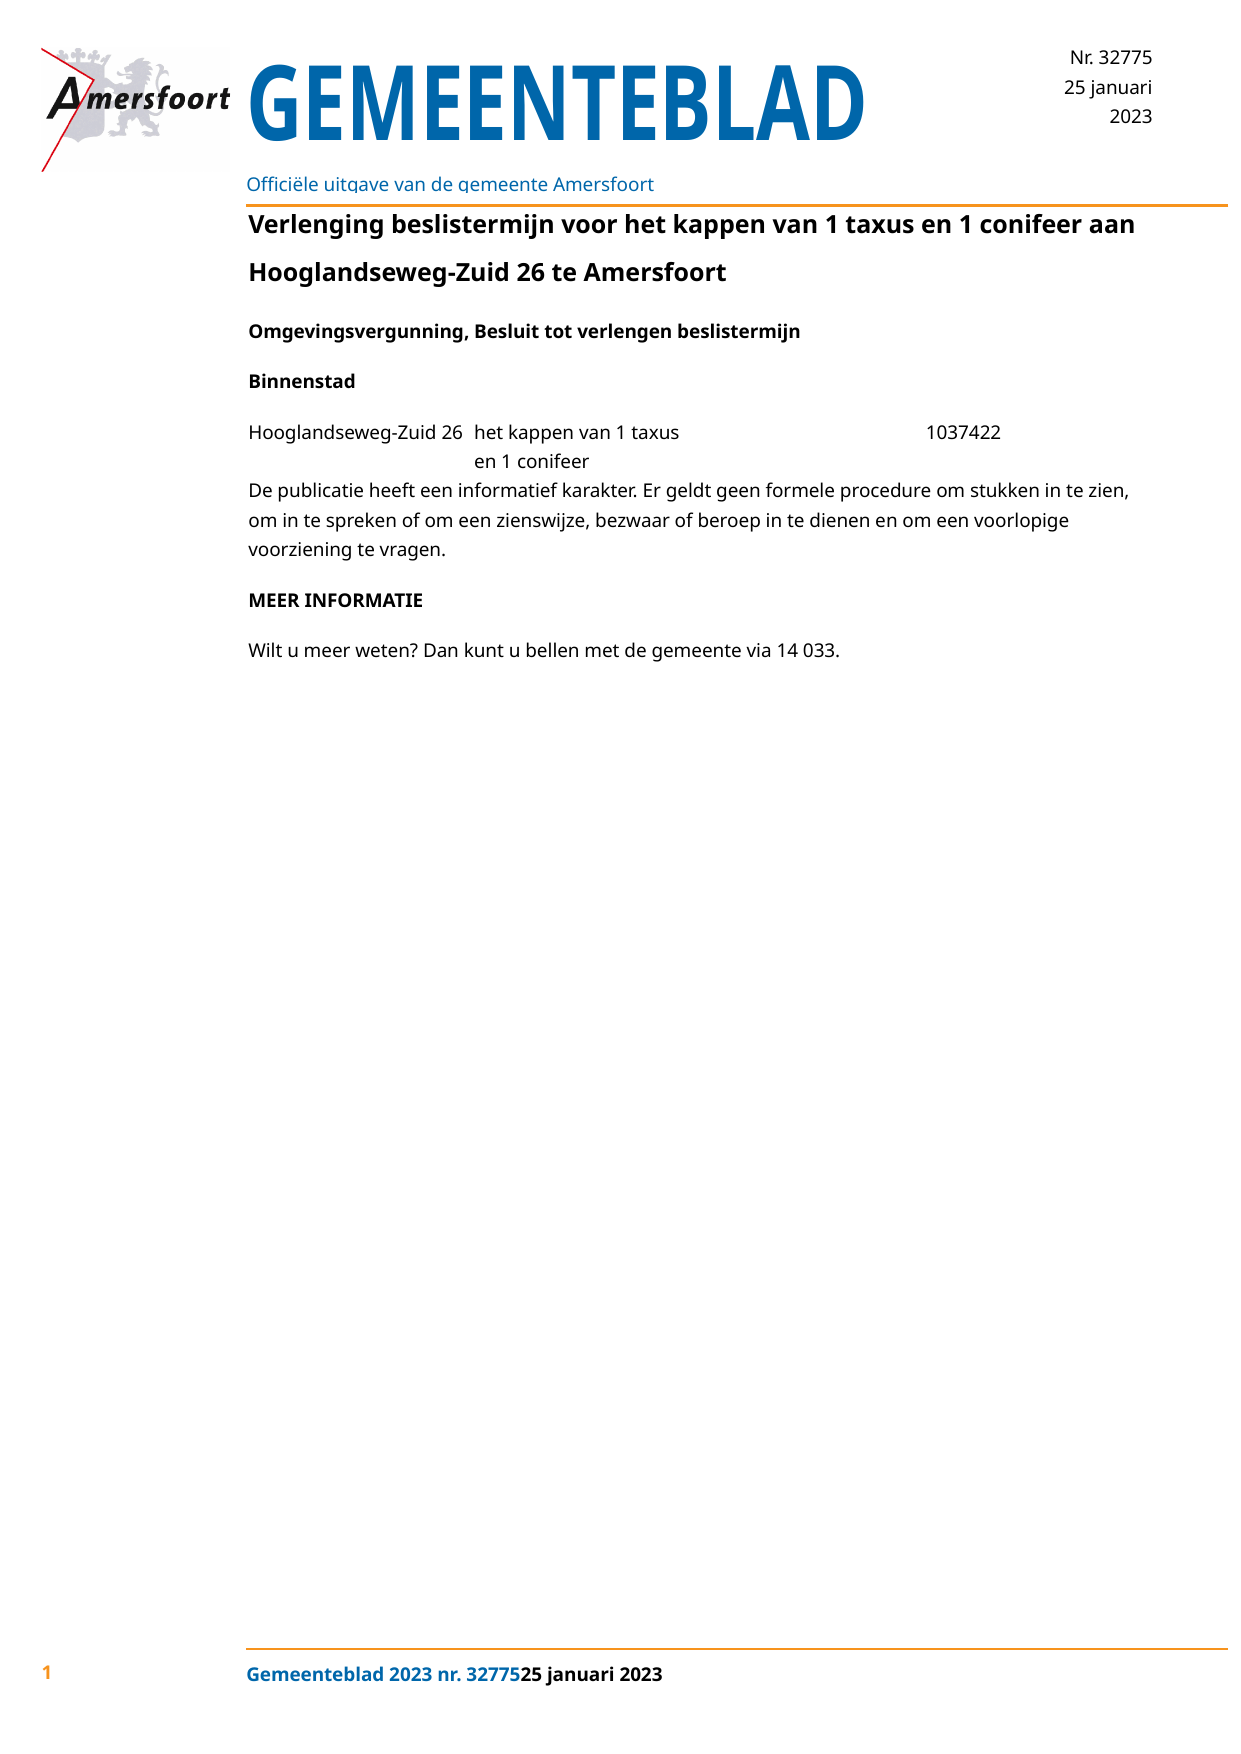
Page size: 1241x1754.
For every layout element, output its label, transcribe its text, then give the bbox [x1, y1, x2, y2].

picture [41, 47, 231, 172]
table_header [700, 419, 926, 474]
text Binnenstad [248, 368, 1152, 394]
table_header Hooglandseweg-Zuid 26 [248, 419, 474, 474]
text Verlenging beslistermijn voor het kappen van 1 taxus en 1 conifeer aan Hooglandseweg-Zuid 26 te Amersfoort [248, 207, 1152, 288]
table_header 1037422 [926, 419, 1152, 474]
text MEER INFORMATIE [248, 587, 1152, 613]
table_header het kappen van 1 taxus en 1 conifeer [474, 419, 700, 474]
text De publicatie heeft een informatief karakter. Er geldt geen formele procedure om stukken in te zien, om in te spreken of om een zienswijze, bezwaar of beroep in te dienen en om een voorlopige voorziening te vragen. [248, 477, 1152, 562]
text Wilt u meer weten? Dan kunt u bellen met de gemeente via 14 033. [248, 637, 1152, 663]
text Omgevingsvergunning, Besluit tot verlengen beslistermijn [248, 318, 1152, 344]
